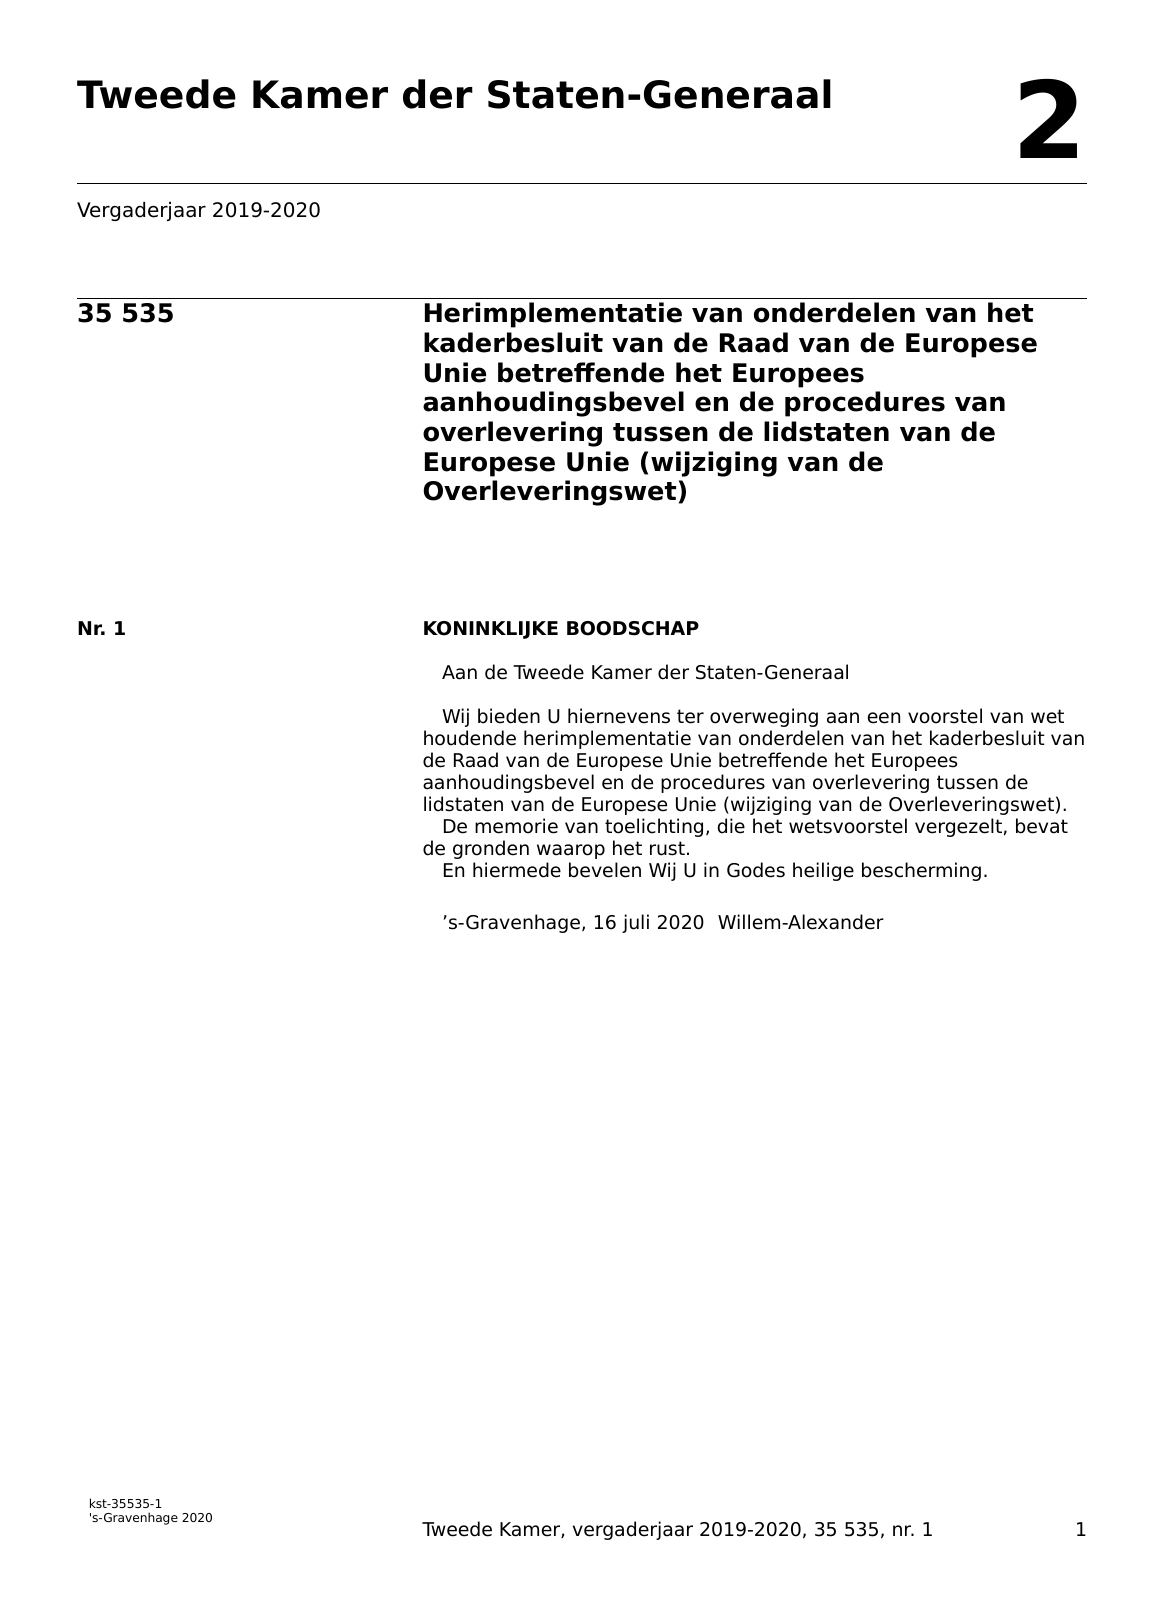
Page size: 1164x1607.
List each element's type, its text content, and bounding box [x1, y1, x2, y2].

subtitle 35 535 Herimplementatie van onderdelen van het kaderbesluit van de Raad van de Europese Unie betreffende het Europees aanhoudingsbevel en de procedures van overlevering tussen de lidstaten van de Europese Unie (wijziging van de Overleveringswet) [77, 299, 1087, 507]
text kst-35535-1 [88, 1497, 323, 1511]
text 's-Gravenhage 2020 [88, 1511, 323, 1525]
text Wij bieden U hiernevens ter overweging aan een voorstel van wet houdende herimplementatie van onderdelen van het kaderbesluit van de Raad van de Europese Unie betreffende het Europees aanhoudingsbevel en de procedures van overlevering tussen de lidstaten van de Europese Unie (wijziging van de Overleveringswet). [422, 706, 1087, 816]
text De memorie van toelichting, die het wetsvoorstel vergezelt, bevat de gronden waarop het rust. [422, 816, 1087, 860]
table_header 2 [886, 59, 1087, 183]
table_header Tweede Kamer der Staten-Generaal [77, 59, 886, 183]
subtitle Nr. 1 KONINKLIJKE BOODSCHAP [77, 618, 1087, 640]
text En hiermede bevelen Wij U in Godes heilige bescherming. [422, 860, 1087, 882]
text ’s-Gravenhage, 16 juli 2020 Willem-Alexander [422, 912, 1087, 934]
text Aan de Tweede Kamer der Staten-Generaal [422, 662, 1087, 684]
table_cell Vergaderjaar 2019-2020 [77, 184, 1087, 298]
